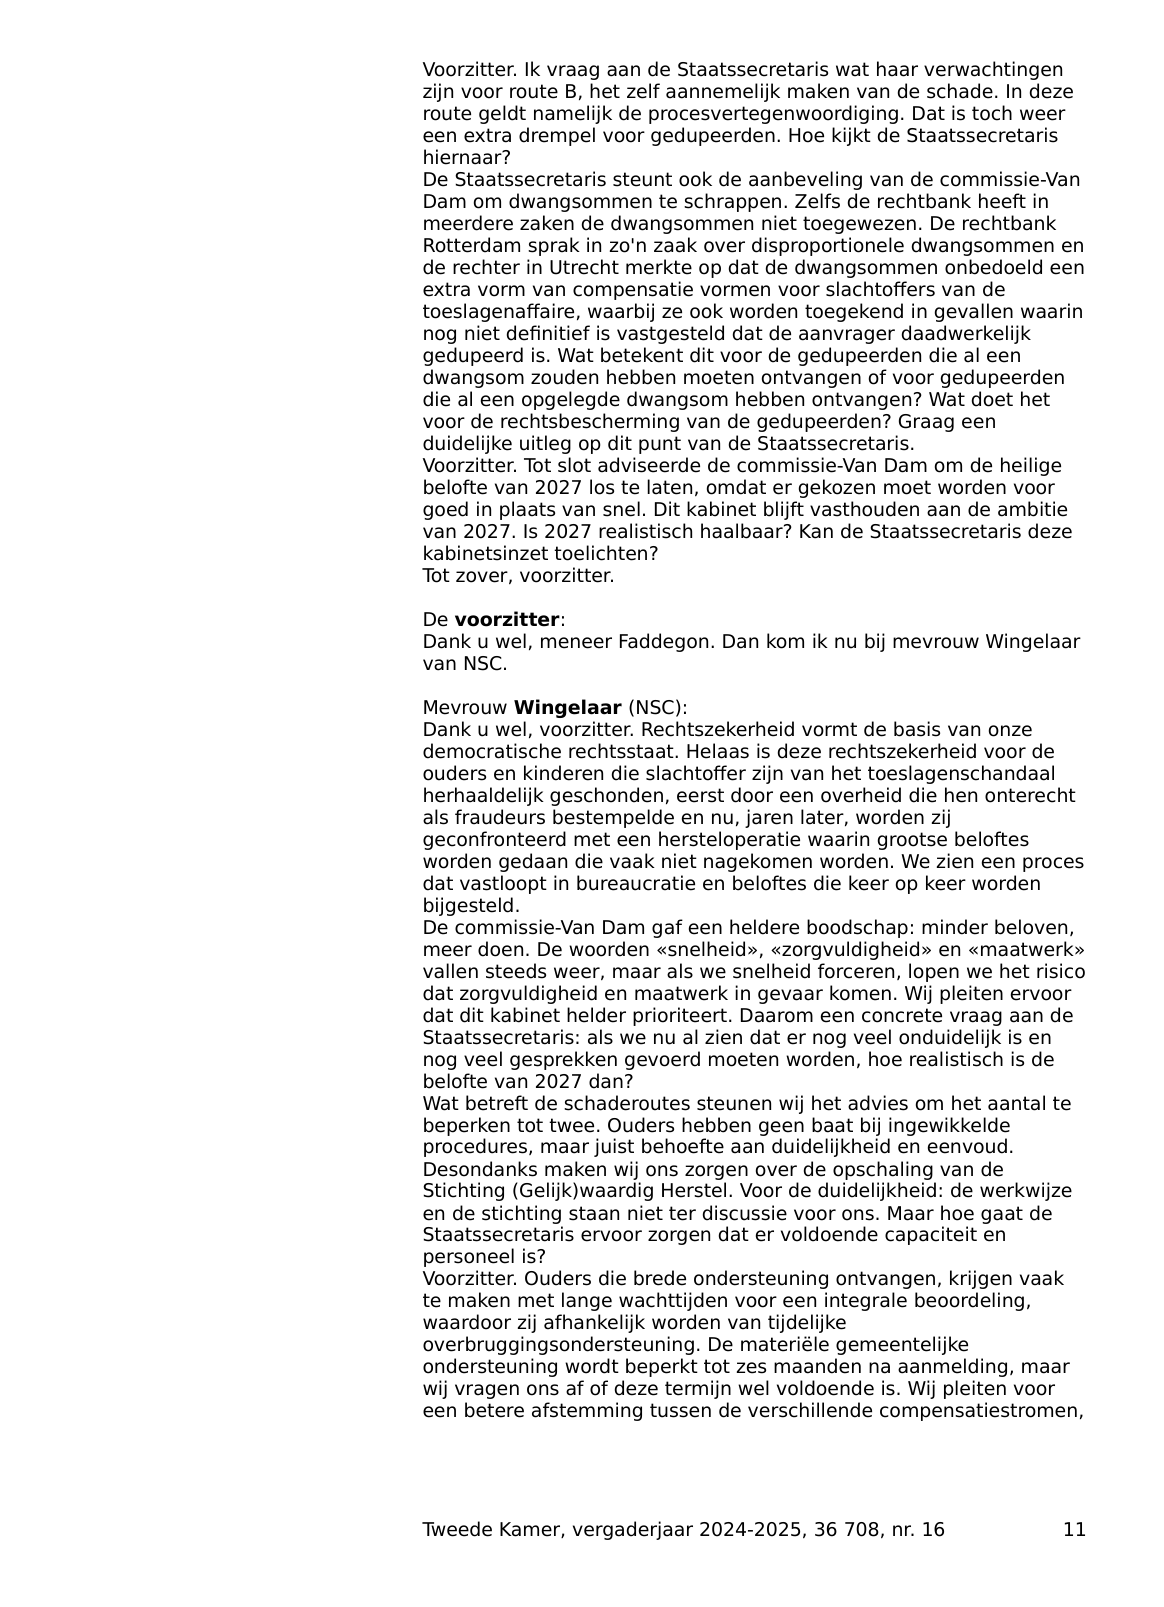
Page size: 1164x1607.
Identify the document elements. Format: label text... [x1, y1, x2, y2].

text De voorzitter: [422, 609, 1087, 631]
text De commissie-Van Dam gaf een heldere boodschap: minder beloven, meer doen. De woorden «snelheid», «zorgvuldigheid» en «maatwerk» vallen steeds weer, maar als we snelheid forceren, lopen we het risico dat zorgvuldigheid en maatwerk in gevaar komen. Wij pleiten ervoor dat dit kabinet helder prioriteert. Daarom een concrete vraag aan de Staatssecretaris: als we nu al zien dat er nog veel onduidelijk is en nog veel gesprekken gevoerd moeten worden, hoe realistisch is de belofte van 2027 dan? [422, 917, 1087, 1092]
text Dank u wel, voorzitter. Rechtszekerheid vormt de basis van onze democratische rechtsstaat. Helaas is deze rechtszekerheid voor de ouders en kinderen die slachtoffer zijn van het toeslagenschandaal herhaaldelijk geschonden, eerst door een overheid die hen onterecht als fraudeurs bestempelde en nu, jaren later, worden zij geconfronteerd met een hersteloperatie waarin grootse beloftes worden gedaan die vaak niet nagekomen worden. We zien een proces dat vastloopt in bureaucratie en beloftes die keer op keer worden bijgesteld. [422, 719, 1087, 917]
text Mevrouw Wingelaar (NSC): [422, 697, 1087, 719]
text Voorzitter. Ik vraag aan de Staatssecretaris wat haar verwachtingen zijn voor route B, het zelf aannemelijk maken van de schade. In deze route geldt namelijk de procesvertegenwoordiging. Dat is toch weer een extra drempel voor gedupeerden. Hoe kijkt de Staatssecretaris hiernaar? [422, 59, 1087, 169]
text Dank u wel, meneer Faddegon. Dan kom ik nu bij mevrouw Wingelaar van NSC. [422, 631, 1087, 675]
text De Staatssecretaris steunt ook de aanbeveling van de commissie-Van Dam om dwangsommen te schrappen. Zelfs de rechtbank heeft in meerdere zaken de dwangsommen niet toegewezen. De rechtbank Rotterdam sprak in zo'n zaak over disproportionele dwangsommen en de rechter in Utrecht merkte op dat de dwangsommen onbedoeld een extra vorm van compensatie vormen voor slachtoffers van de toeslagenaffaire, waarbij ze ook worden toegekend in gevallen waarin nog niet definitief is vastgesteld dat de aanvrager daadwerkelijk gedupeerd is. Wat betekent dit voor de gedupeerden die al een dwangsom zouden hebben moeten ontvangen of voor gedupeerden die al een opgelegde dwangsom hebben ontvangen? Wat doet het voor de rechtsbescherming van de gedupeerden? Graag een duidelijke uitleg op dit punt van de Staatssecretaris. [422, 169, 1087, 455]
text Voorzitter. Tot slot adviseerde de commissie-Van Dam om de heilige belofte van 2027 los te laten, omdat er gekozen moet worden voor goed in plaats van snel. Dit kabinet blijft vasthouden aan de ambitie van 2027. Is 2027 realistisch haalbaar? Kan de Staatssecretaris deze kabinetsinzet toelichten? [422, 455, 1087, 564]
text Voorzitter. Ouders die brede ondersteuning ontvangen, krijgen vaak te maken met lange wachttijden voor een integrale beoordeling, waardoor zij afhankelijk worden van tijdelijke overbruggingsondersteuning. De materiële gemeentelijke ondersteuning wordt beperkt tot zes maanden na aanmelding, maar wij vragen ons af of deze termijn wel voldoende is. Wij pleiten voor een betere afstemming tussen de verschillende compensatiestromen, [422, 1268, 1087, 1422]
text Tot zover, voorzitter. [422, 564, 1087, 587]
text Wat betreft de schaderoutes steunen wij het advies om het aantal te beperken tot twee. Ouders hebben geen baat bij ingewikkelde procedures, maar juist behoefte aan duidelijkheid en eenvoud. Desondanks maken wij ons zorgen over de opschaling van de Stichting (Gelijk)waardig Herstel. Voor de duidelijkheid: de werkwijze en de stichting staan niet ter discussie voor ons. Maar hoe gaat de Staatssecretaris ervoor zorgen dat er voldoende capaciteit en personeel is? [422, 1092, 1087, 1268]
